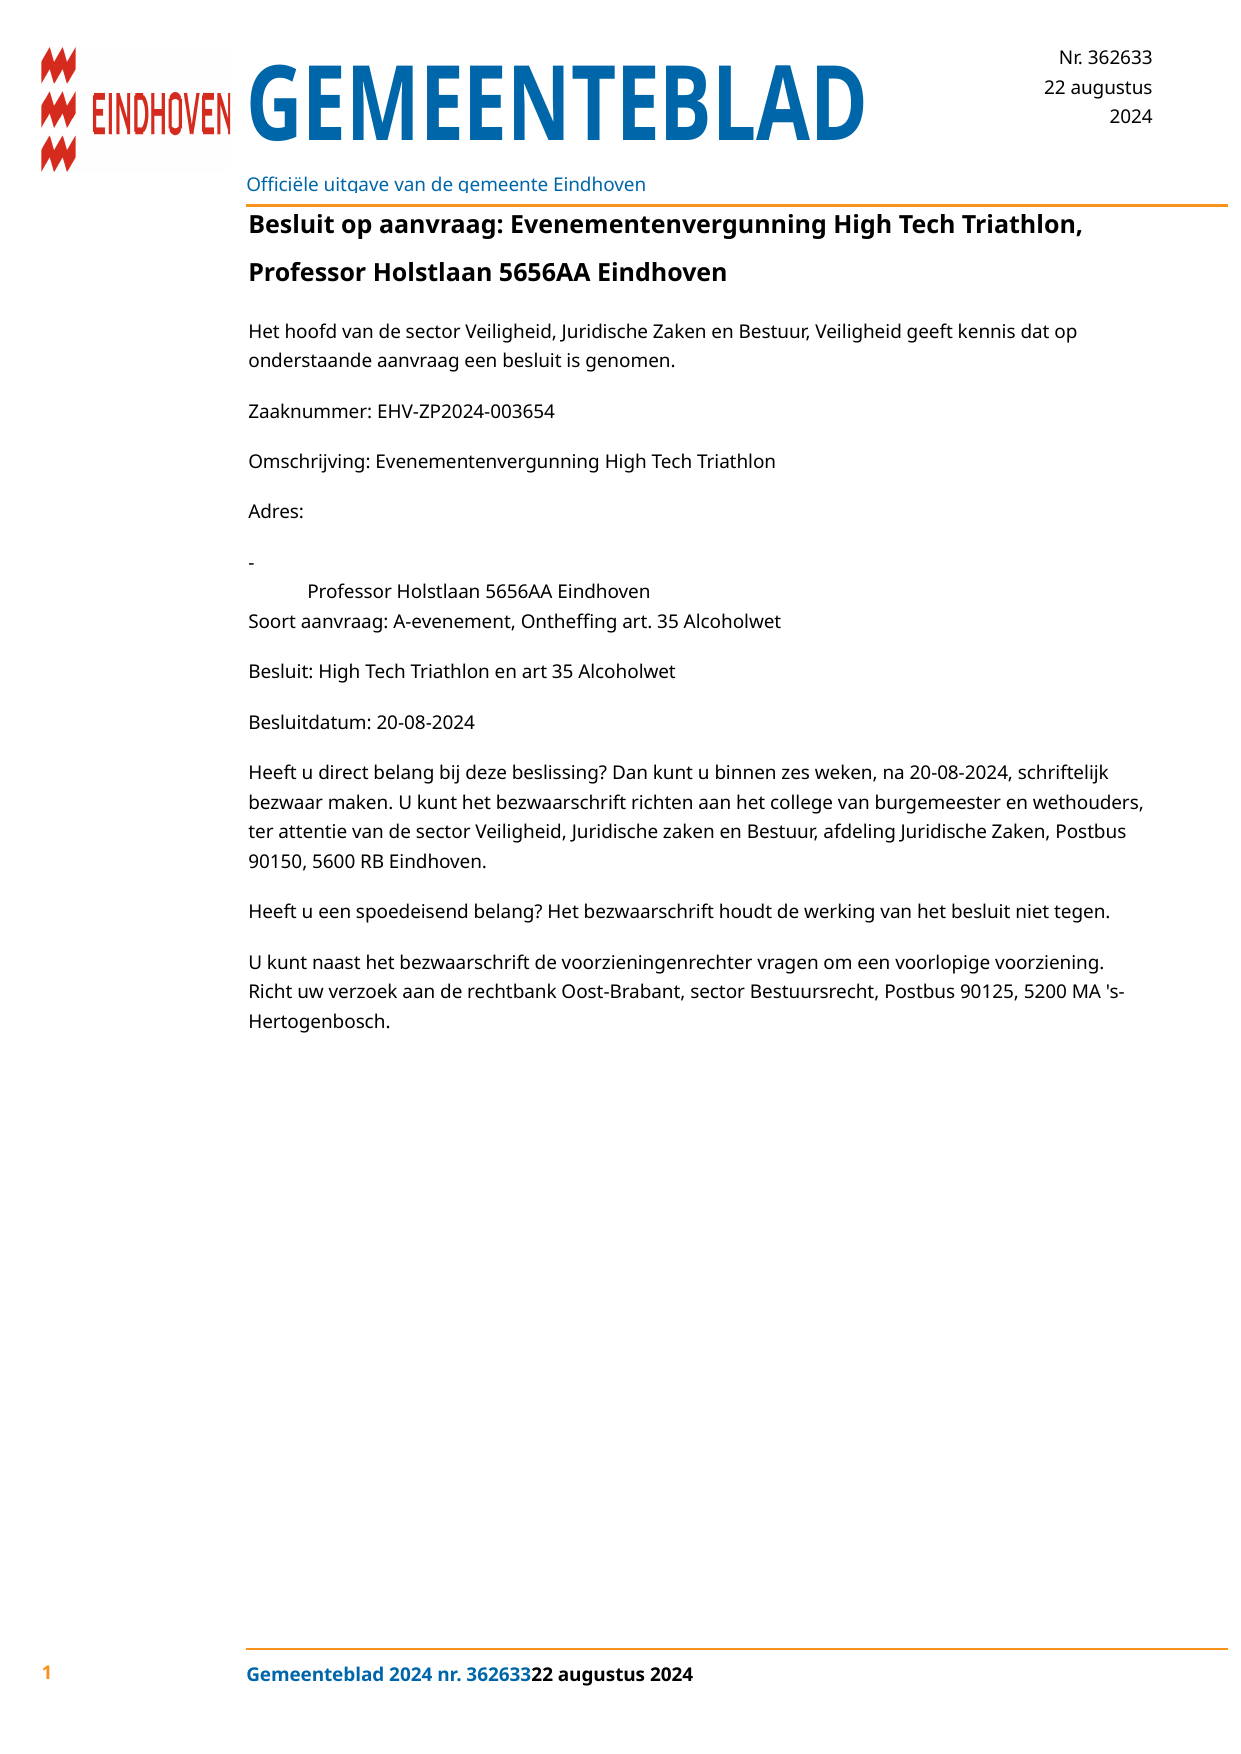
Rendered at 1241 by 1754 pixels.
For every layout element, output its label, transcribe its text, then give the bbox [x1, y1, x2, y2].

text Omschrijving: Evenementenvergunning High Tech Triathlon [248, 448, 1152, 474]
list Professor Holstlaan 5656AA Eindhoven [248, 579, 1152, 604]
text Adres: [248, 499, 1152, 524]
text Zaaknummer: EHV-ZP2024-003654 [248, 398, 1152, 424]
text Heeft u direct belang bij deze beslissing? Dan kunt u binnen zes weken, na 20-08-2024, schriftelijk bezwaar maken. U kunt het bezwaarschrift richten aan het college van burgemeester en wethouders, ter attentie van de sector Veiligheid, Juridische zaken en Bestuur, afdeling Juridische Zaken, Postbus 90150, 5600 RB Eindhoven. [248, 759, 1152, 874]
text Soort aanvraag: A-evenement, Ontheffing art. 35 Alcoholwet [248, 608, 1152, 634]
picture [41, 47, 231, 172]
text Het hoofd van de sector Veiligheid, Juridische Zaken en Bestuur, Veiligheid geeft kennis dat op onderstaande aanvraag een besluit is genomen. [248, 318, 1152, 373]
text Besluit op aanvraag: Evenementenvergunning High Tech Triathlon, Professor Holstlaan 5656AA Eindhoven [248, 207, 1152, 288]
text Besluit: High Tech Triathlon en art 35 Alcoholwet [248, 659, 1152, 684]
text Besluitdatum: 20-08-2024 [248, 709, 1152, 735]
text Heeft u een spoedeisend belang? Het bezwaarschrift houdt de werking van het besluit niet tegen. [248, 899, 1152, 924]
text U kunt naast het bezwaarschrift de voorzieningenrechter vragen om een voorlopige voorziening. Richt uw verzoek aan de rechtbank Oost-Brabant, sector Bestuursrecht, Postbus 90125, 5200 MA 's-Hertogenbosch. [248, 949, 1152, 1034]
